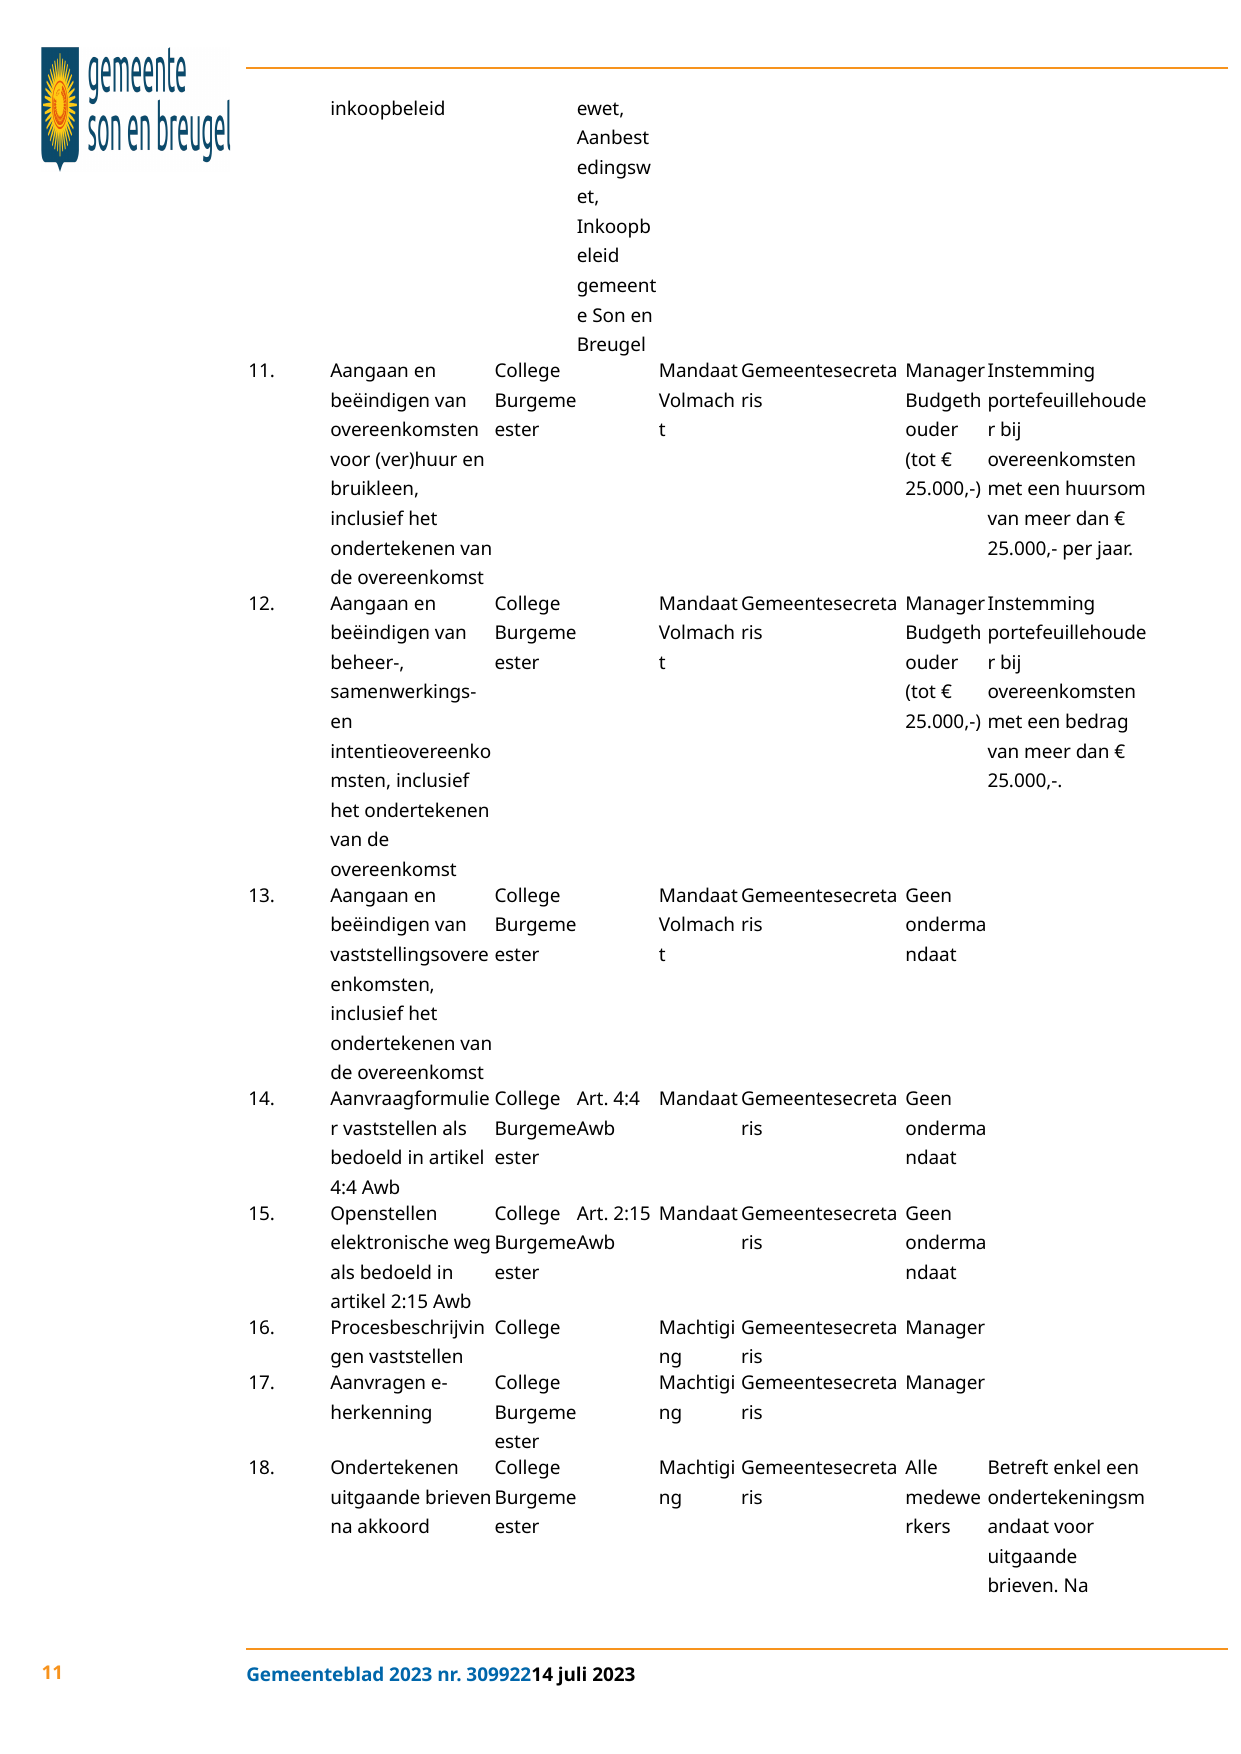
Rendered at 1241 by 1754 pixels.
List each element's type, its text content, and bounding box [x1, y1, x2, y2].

table_cell [987, 1370, 1152, 1454]
table_cell inkoopbeleid [330, 95, 494, 357]
table_cell [741, 95, 905, 357]
table_cell Aanvragen e-herkenning [330, 1370, 494, 1454]
table_cell Aangaan en beëindigen van vaststellingsovereenkomsten, inclusief het ondertekenen van de overeenkomst [330, 882, 494, 1085]
table_cell College [494, 1314, 577, 1369]
table_cell [577, 590, 659, 882]
table_cell Gemeentesecretaris [741, 1454, 905, 1598]
table_cell [987, 882, 1152, 1085]
table_cell Procesbeschrijvingen vaststellen [330, 1314, 494, 1369]
table_cell Geen ondermandaat [905, 1085, 987, 1200]
table_cell Alle medewerkers [905, 1454, 987, 1598]
table_cell Mandaat Volmacht [659, 590, 741, 882]
table_cell Gemeentesecretaris [741, 1085, 905, 1200]
table_cell Ondertekenen uitgaande brieven na akkoord [330, 1454, 494, 1598]
table_cell Geen ondermandaat [905, 882, 987, 1085]
table_cell Art. 2:15 Awb [577, 1200, 659, 1314]
table_cell Art. 4:4 Awb [577, 1085, 659, 1200]
table_cell [987, 1200, 1152, 1314]
table_cell ewet, Aanbestedingswet, Inkoopbeleid gemeente Son en Breugel [577, 95, 659, 357]
table_cell Gemeentesecretaris [741, 1314, 905, 1369]
table_cell Geen ondermandaat [905, 1200, 987, 1314]
table_cell Mandaat Volmacht [659, 357, 741, 590]
table_cell Machtiging [659, 1314, 741, 1369]
table_cell College Burgemeester [494, 882, 577, 1085]
table_cell 18. [248, 1454, 330, 1598]
table_cell Aanvraagformulier vaststellen als bedoeld in artikel 4:4 Awb [330, 1085, 494, 1200]
table_cell Gemeentesecretaris [741, 882, 905, 1085]
picture [41, 47, 231, 172]
table_cell [248, 95, 330, 357]
table_cell [987, 95, 1152, 357]
table_cell [577, 882, 659, 1085]
table_cell Manager [905, 1370, 987, 1454]
table_cell Mandaat [659, 1085, 741, 1200]
table_cell 15. [248, 1200, 330, 1314]
table_cell Mandaat Volmacht [659, 882, 741, 1085]
table_cell Aangaan en beëindigen van beheer-, samenwerkings- en intentieovereenkomsten, inclusief het ondertekenen van de overeenkomst [330, 590, 494, 882]
table_cell College Burgemeester [494, 1454, 577, 1598]
table_cell Gemeentesecretaris [741, 590, 905, 882]
table_cell 11. [248, 357, 330, 590]
table_cell College Burgemeester [494, 1085, 577, 1200]
table_cell 12. [248, 590, 330, 882]
table_cell Gemeentesecretaris [741, 1200, 905, 1314]
table_cell 16. [248, 1314, 330, 1369]
table_cell 14. [248, 1085, 330, 1200]
table_cell [987, 1085, 1152, 1200]
table_cell Manager Budgethouder (tot € 25.000,-) [905, 357, 987, 590]
table_cell [577, 1370, 659, 1454]
table_cell [577, 357, 659, 590]
table_cell Betreft enkel een ondertekeningsmandaat voor uitgaande brieven. Na [987, 1454, 1152, 1598]
table_cell Aangaan en beëindigen van overeenkomsten voor (ver)huur en bruikleen, inclusief het ondertekenen van de overeenkomst [330, 357, 494, 590]
table_cell [577, 1314, 659, 1369]
table_cell Manager [905, 1314, 987, 1369]
table_cell College Burgemeester [494, 1200, 577, 1314]
table_cell [577, 1454, 659, 1598]
table_cell [659, 95, 741, 357]
table_cell [905, 95, 987, 357]
table_cell Instemming portefeuillehouder bij overeenkomsten met een huursom van meer dan € 25.000,- per jaar. [987, 357, 1152, 590]
table_cell Manager Budgethouder (tot € 25.000,-) [905, 590, 987, 882]
table_cell Mandaat [659, 1200, 741, 1314]
table_cell Openstellen elektronische weg als bedoeld in artikel 2:15 Awb [330, 1200, 494, 1314]
table_cell 13. [248, 882, 330, 1085]
table_cell College Burgemeester [494, 1370, 577, 1454]
table_cell College Burgemeester [494, 590, 577, 882]
table_cell Gemeentesecretaris [741, 357, 905, 590]
table_cell Machtiging [659, 1370, 741, 1454]
table_cell Gemeentesecretaris [741, 1370, 905, 1454]
table_cell Machtiging [659, 1454, 741, 1598]
table_cell [494, 95, 577, 357]
table_cell [987, 1314, 1152, 1369]
table_cell 17. [248, 1370, 330, 1454]
table_cell Instemming portefeuillehouder bij overeenkomsten met een bedrag van meer dan € 25.000,-. [987, 590, 1152, 882]
table_cell College Burgemeester [494, 357, 577, 590]
